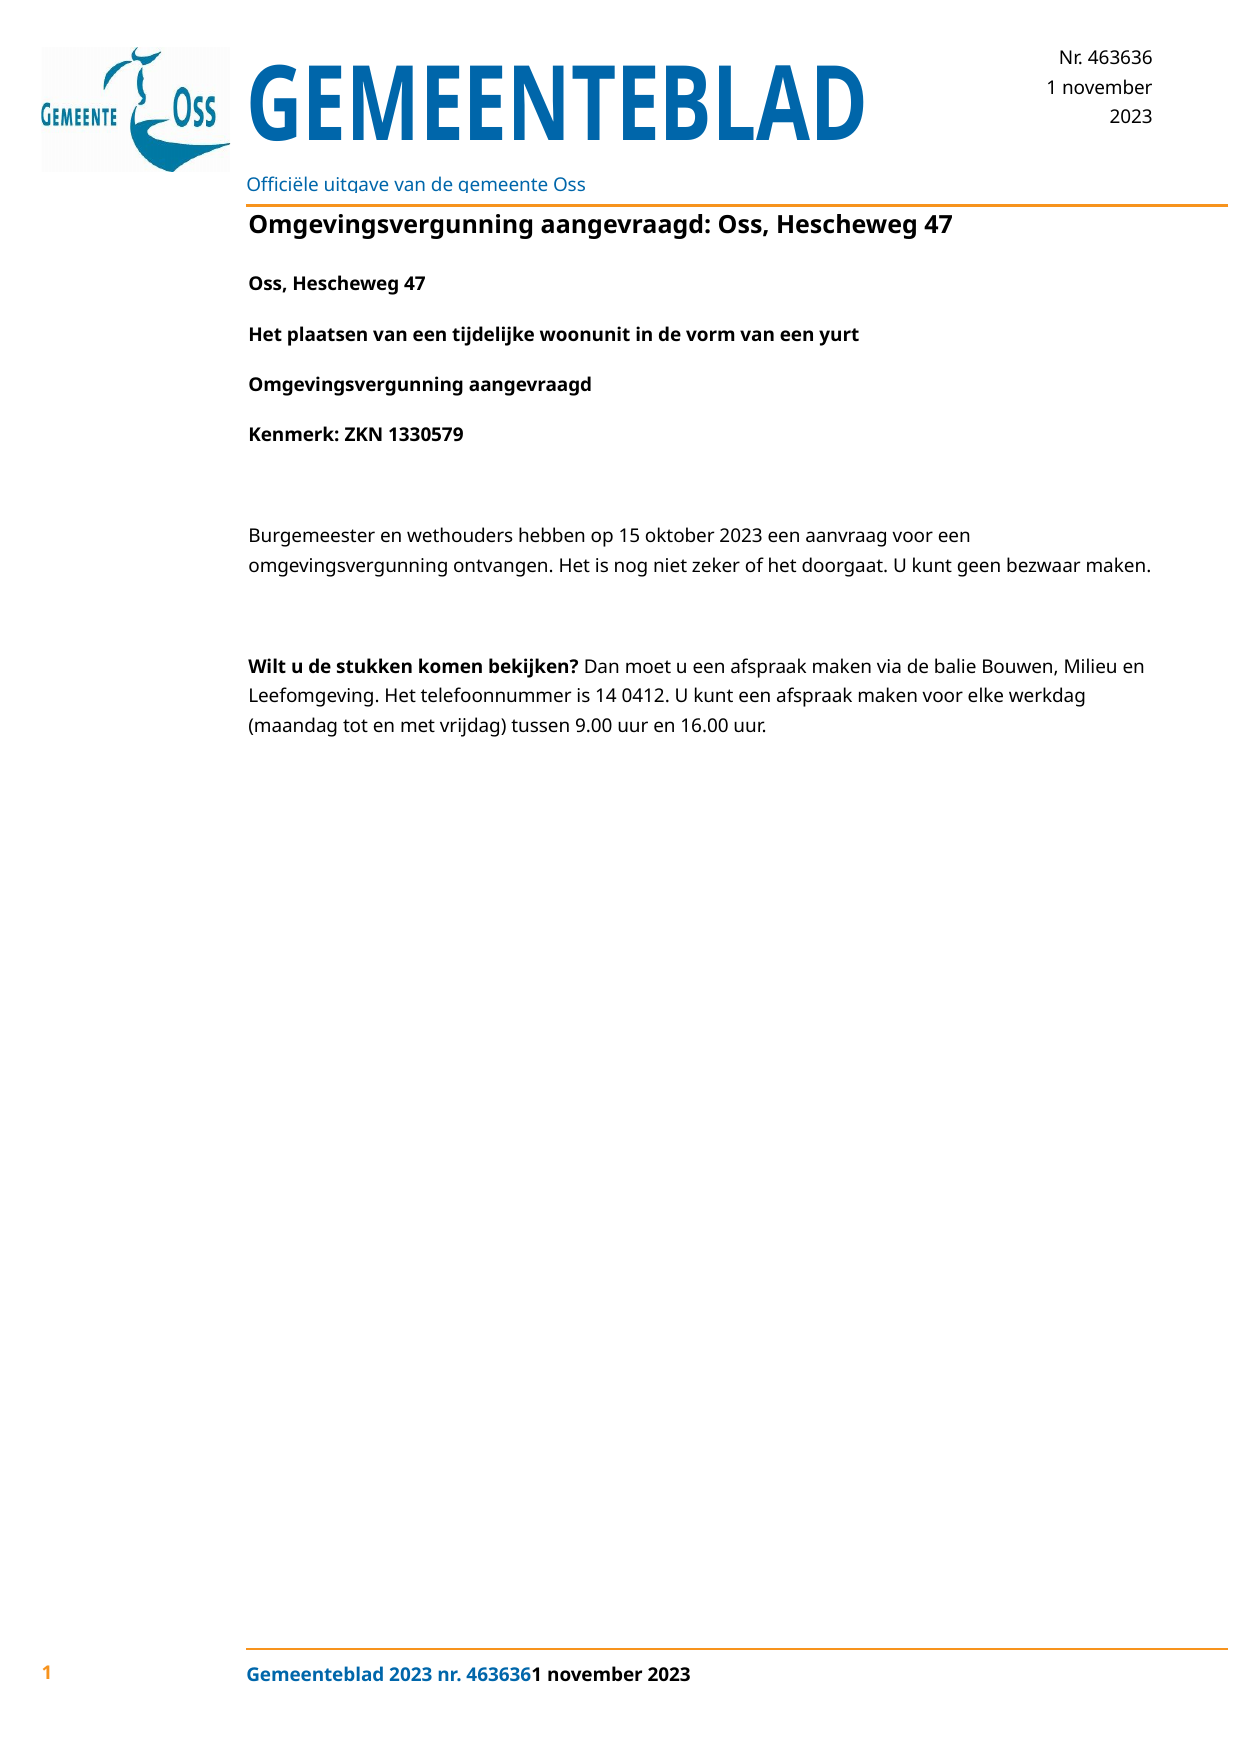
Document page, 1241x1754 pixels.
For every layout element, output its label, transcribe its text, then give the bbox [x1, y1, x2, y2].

picture [41, 47, 231, 172]
text Omgevingsvergunning aangevraagd: Oss, Hescheweg 47 [248, 207, 1152, 241]
text Burgemeester en wethouders hebben op 15 oktober 2023 een aanvraag voor een omgevingsvergunning ontvangen. Het is nog niet zeker of het doorgaat. U kunt geen bezwaar maken. [248, 522, 1152, 578]
text Kenmerk: ZKN 1330579 [248, 422, 1152, 447]
text Oss, Hescheweg 47 [248, 270, 1152, 296]
text Wilt u de stukken komen bekijken? Dan moet u een afspraak maken via de balie Bouwen, Milieu en Leefomgeving. Het telefoonnummer is 14 0412. U kunt een afspraak maken voor elke werkdag (maandag tot en met vrijdag) tussen 9.00 uur en 16.00 uur. [248, 653, 1152, 738]
text Omgevingsvergunning aangevraagd [248, 371, 1152, 397]
text Het plaatsen van een tijdelijke woonunit in de vorm van een yurt [248, 321, 1152, 346]
